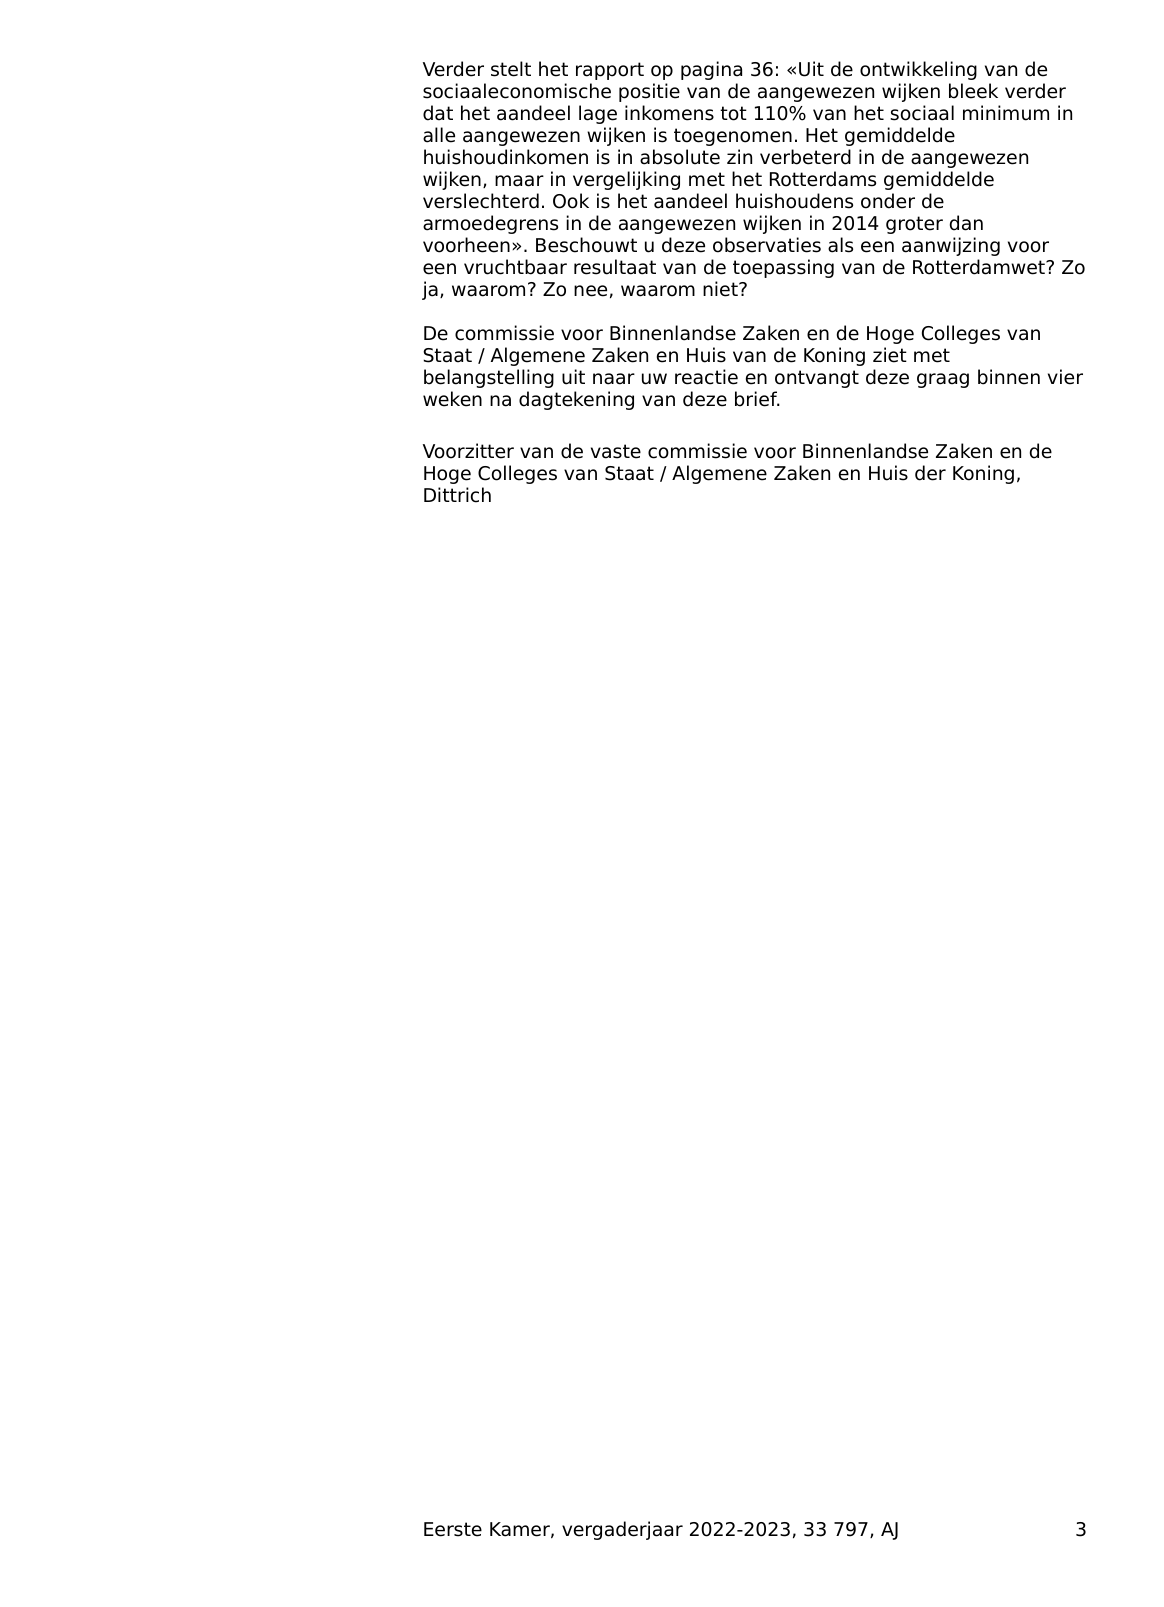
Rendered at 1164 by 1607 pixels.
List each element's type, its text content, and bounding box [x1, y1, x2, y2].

text Verder stelt het rapport op pagina 36: «Uit de ontwikkeling van de sociaaleconomische positie van de aangewezen wijken bleek verder dat het aandeel lage inkomens tot 110% van het sociaal minimum in alle aangewezen wijken is toegenomen. Het gemiddelde huishoudinkomen is in absolute zin verbeterd in de aangewezen wijken, maar in vergelijking met het Rotterdams gemiddelde verslechterd. Ook is het aandeel huishoudens onder de armoedegrens in de aangewezen wijken in 2014 groter dan voorheen». Beschouwt u deze observaties als een aanwijzing voor een vruchtbaar resultaat van de toepassing van de Rotterdamwet? Zo ja, waarom? Zo nee, waarom niet? [422, 59, 1087, 301]
text Voorzitter van de vaste commissie voor Binnenlandse Zaken en de Hoge Colleges van Staat / Algemene Zaken en Huis der Koning, Dittrich [422, 441, 1087, 507]
text De commissie voor Binnenlandse Zaken en de Hoge Colleges van Staat / Algemene Zaken en Huis van de Koning ziet met belangstelling uit naar uw reactie en ontvangt deze graag binnen vier weken na dagtekening van deze brief. [422, 323, 1087, 411]
